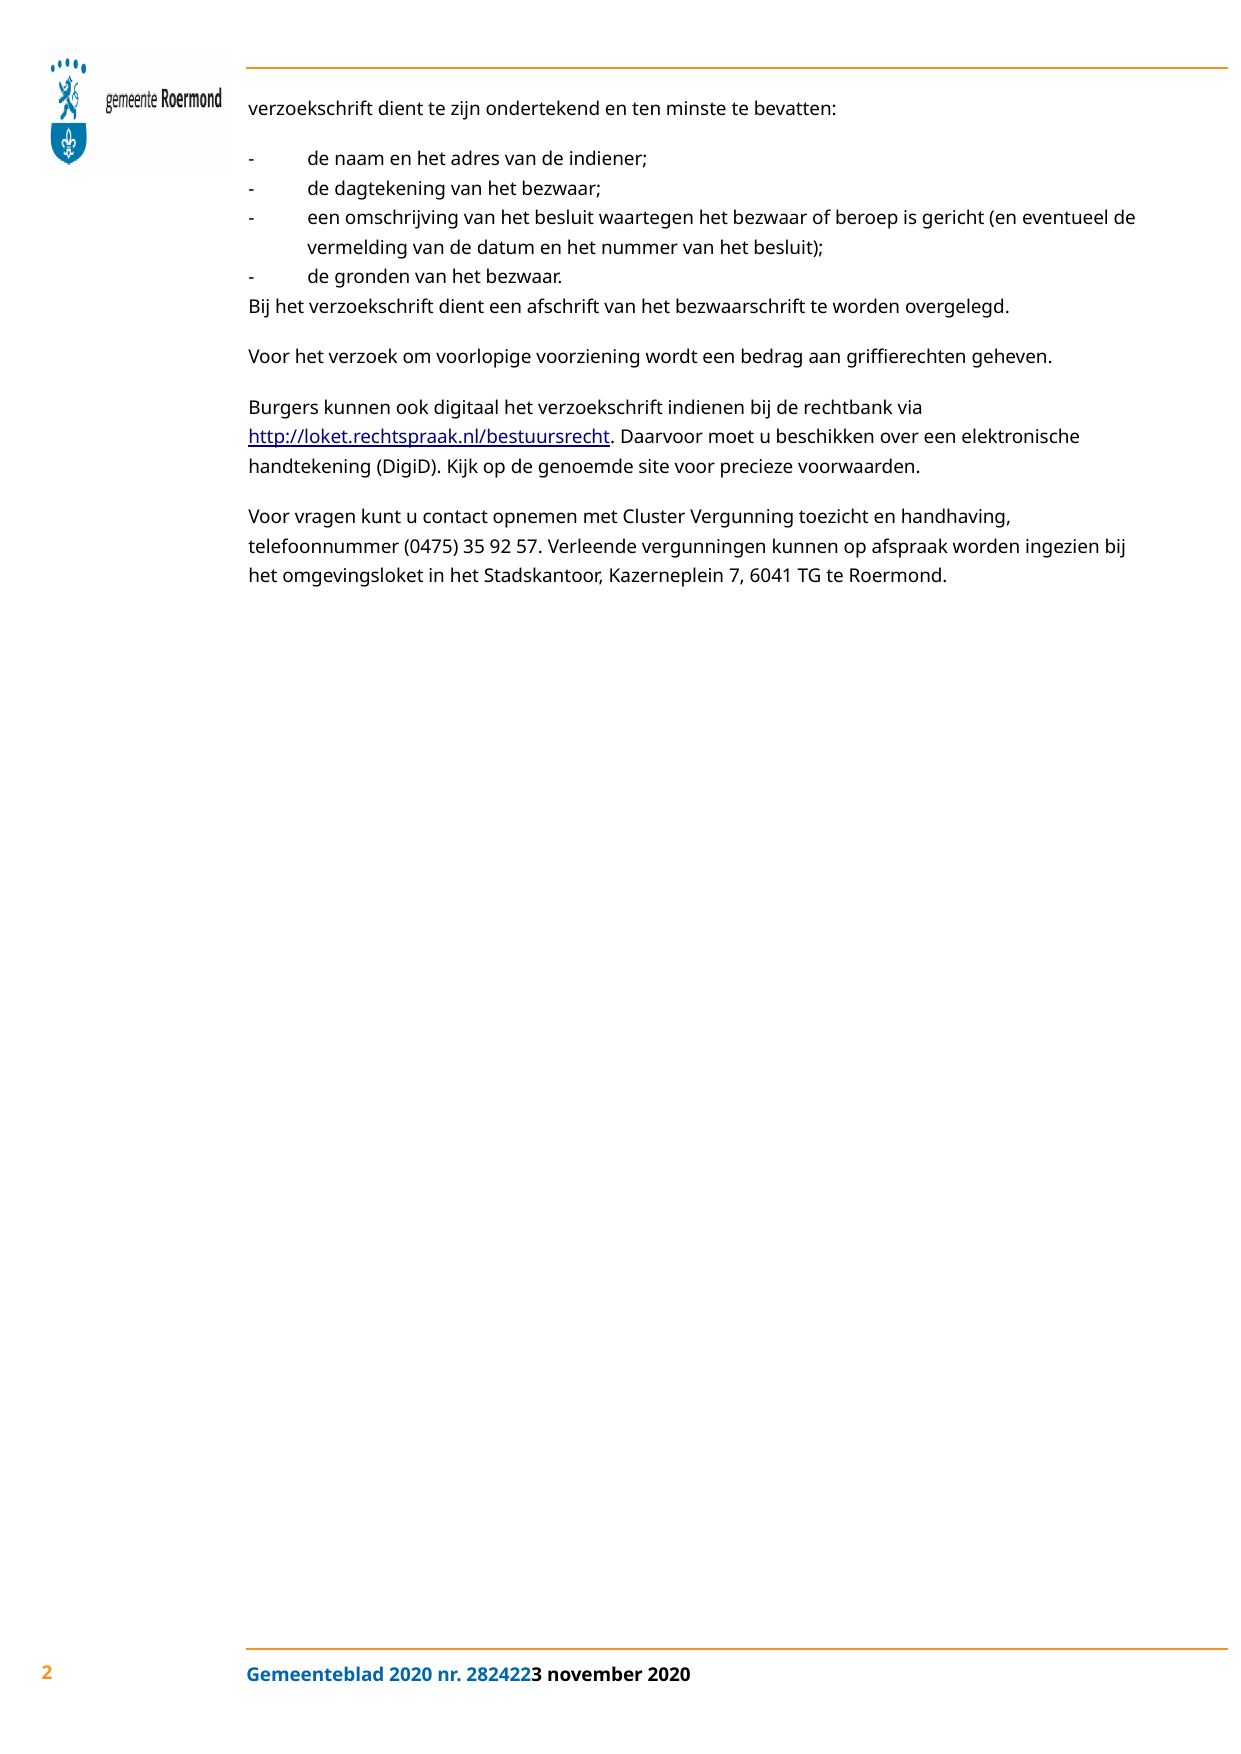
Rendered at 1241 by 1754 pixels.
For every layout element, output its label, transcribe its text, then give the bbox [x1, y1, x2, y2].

list de gronden van het bezwaar. [248, 263, 1152, 289]
text Burgers kunnen ook digitaal het verzoekschrift indienen bij de rechtbank via http://loket.rechtspraak.nl/bestuursrecht. Daarvoor moet u beschikken over een elektronische handtekening (DigiD). Kijk op de genoemde site voor precieze voorwaarden. [248, 394, 1152, 479]
picture [41, 47, 231, 172]
list de naam en het adres van de indiener; [248, 145, 1152, 171]
text Voor vragen kunt u contact opnemen met Cluster Vergunning toezicht en handhaving, telefoonnummer (0475) 35 92 57. Verleende vergunningen kunnen op afspraak worden ingezien bij het omgevingsloket in het Stadskantoor, Kazerneplein 7, 6041 TG te Roermond. [248, 503, 1152, 588]
text Bij het verzoekschrift dient een afschrift van het bezwaarschrift te worden overgelegd. [248, 293, 1152, 319]
text verzoekschrift dient te zijn ondertekend en ten minste te bevatten: [248, 95, 1152, 121]
text Voor het verzoek om voorlopige voorziening wordt een bedrag aan griffierechten geheven. [248, 343, 1152, 369]
list een omschrijving van het besluit waartegen het bezwaar of beroep is gericht (en eventueel de vermelding van de datum en het nummer van het besluit); [248, 204, 1152, 260]
list de dagtekening van het bezwaar; [248, 175, 1152, 201]
